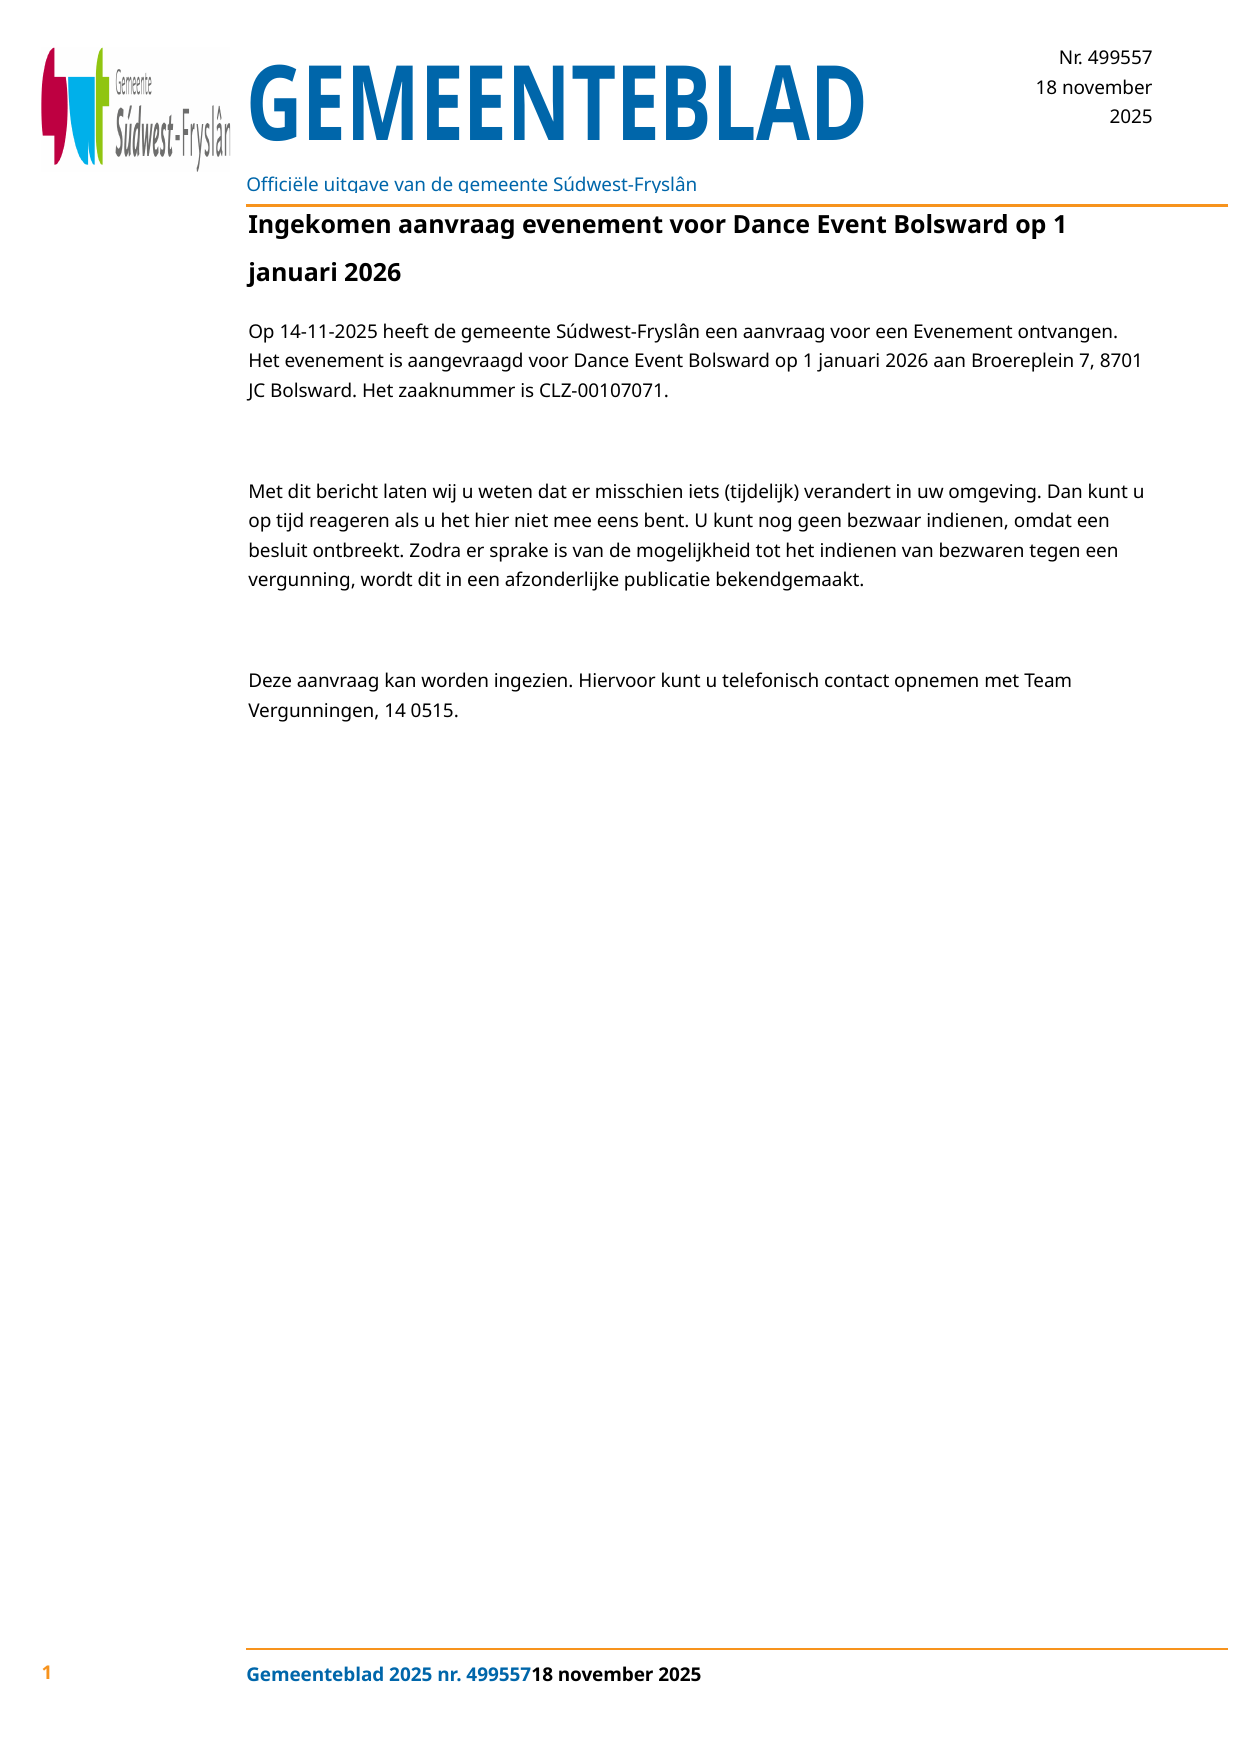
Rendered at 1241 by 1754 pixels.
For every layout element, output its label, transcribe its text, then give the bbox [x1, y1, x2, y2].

text Met dit bericht laten wij u weten dat er misschien iets (tijdelijk) verandert in uw omgeving. Dan kunt u op tijd reageren als u het hier niet mee eens bent. U kunt nog geen bezwaar indienen, omdat een besluit ontbreekt. Zodra er sprake is van de mogelijkheid tot het indienen van bezwaren tegen een vergunning, wordt dit in een afzonderlijke publicatie bekendgemaakt. [248, 478, 1152, 592]
text Ingekomen aanvraag evenement voor Dance Event Bolsward op 1 januari 2026 [248, 207, 1152, 288]
text Deze aanvraag kan worden ingezien. Hiervoor kunt u telefonisch contact opnemen met Team Vergunningen, 14 0515. [248, 667, 1152, 723]
picture [41, 47, 231, 172]
text Op 14-11-2025 heeft de gemeente Súdwest-Fryslân een aanvraag voor een Evenement ontvangen. Het evenement is aangevraagd voor Dance Event Bolsward op 1 januari 2026 aan Broereplein 7, 8701 JC Bolsward. Het zaaknummer is CLZ-00107071. [248, 318, 1152, 403]
